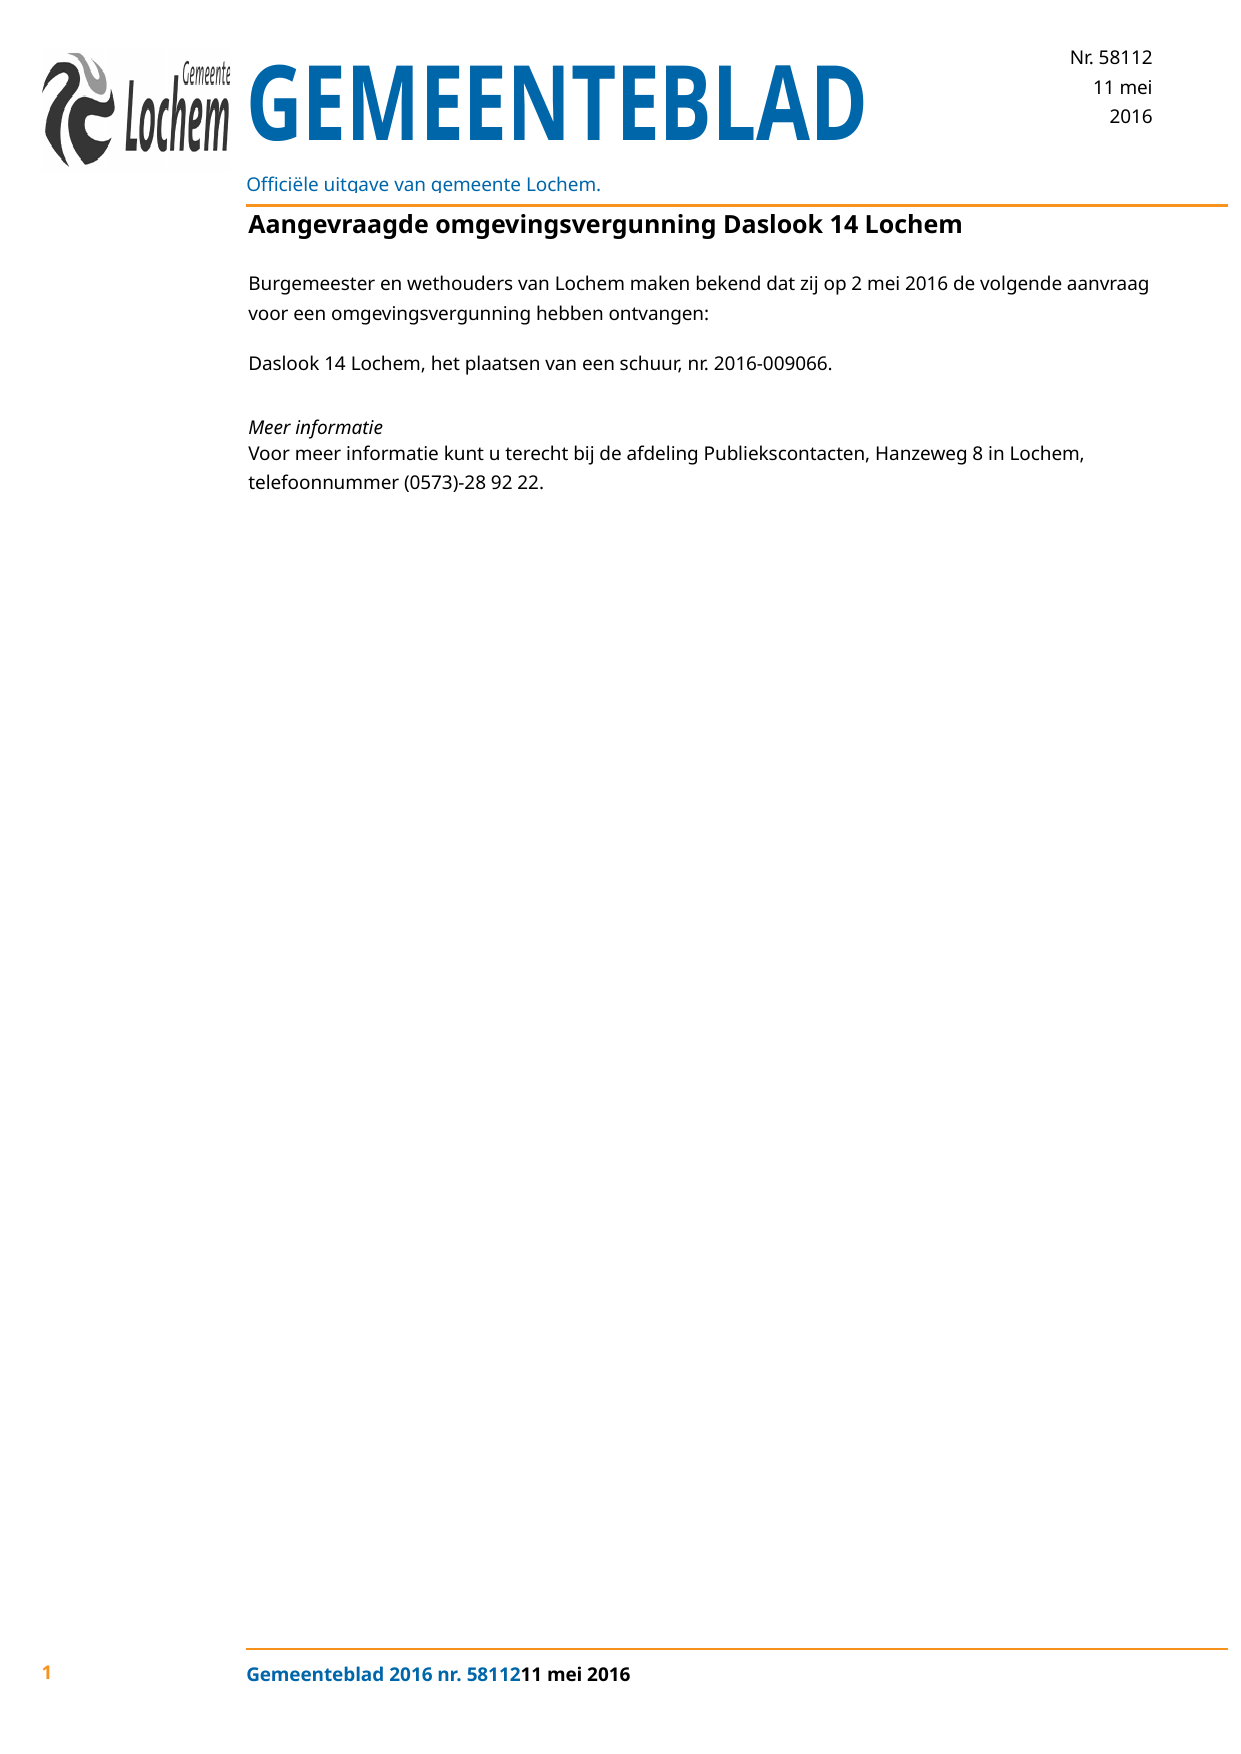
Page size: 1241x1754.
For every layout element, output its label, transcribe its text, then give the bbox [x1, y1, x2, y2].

text Burgemeester en wethouders van Lochem maken bekend dat zij op 2 mei 2016 de volgende aanvraag voor een omgevingsvergunning hebben ontvangen: [248, 270, 1152, 326]
text Aangevraagde omgevingsvergunning Daslook 14 Lochem [248, 207, 1152, 241]
picture [41, 47, 231, 172]
text Voor meer informatie kunt u terecht bij de afdeling Publiekscontacten, Hanzeweg 8 in Lochem, telefoonnummer (0573)-28 92 22. [248, 440, 1152, 495]
text Meer informatie [248, 414, 1152, 440]
text Daslook 14 Lochem, het plaatsen van een schuur, nr. 2016-009066. [248, 350, 1152, 376]
